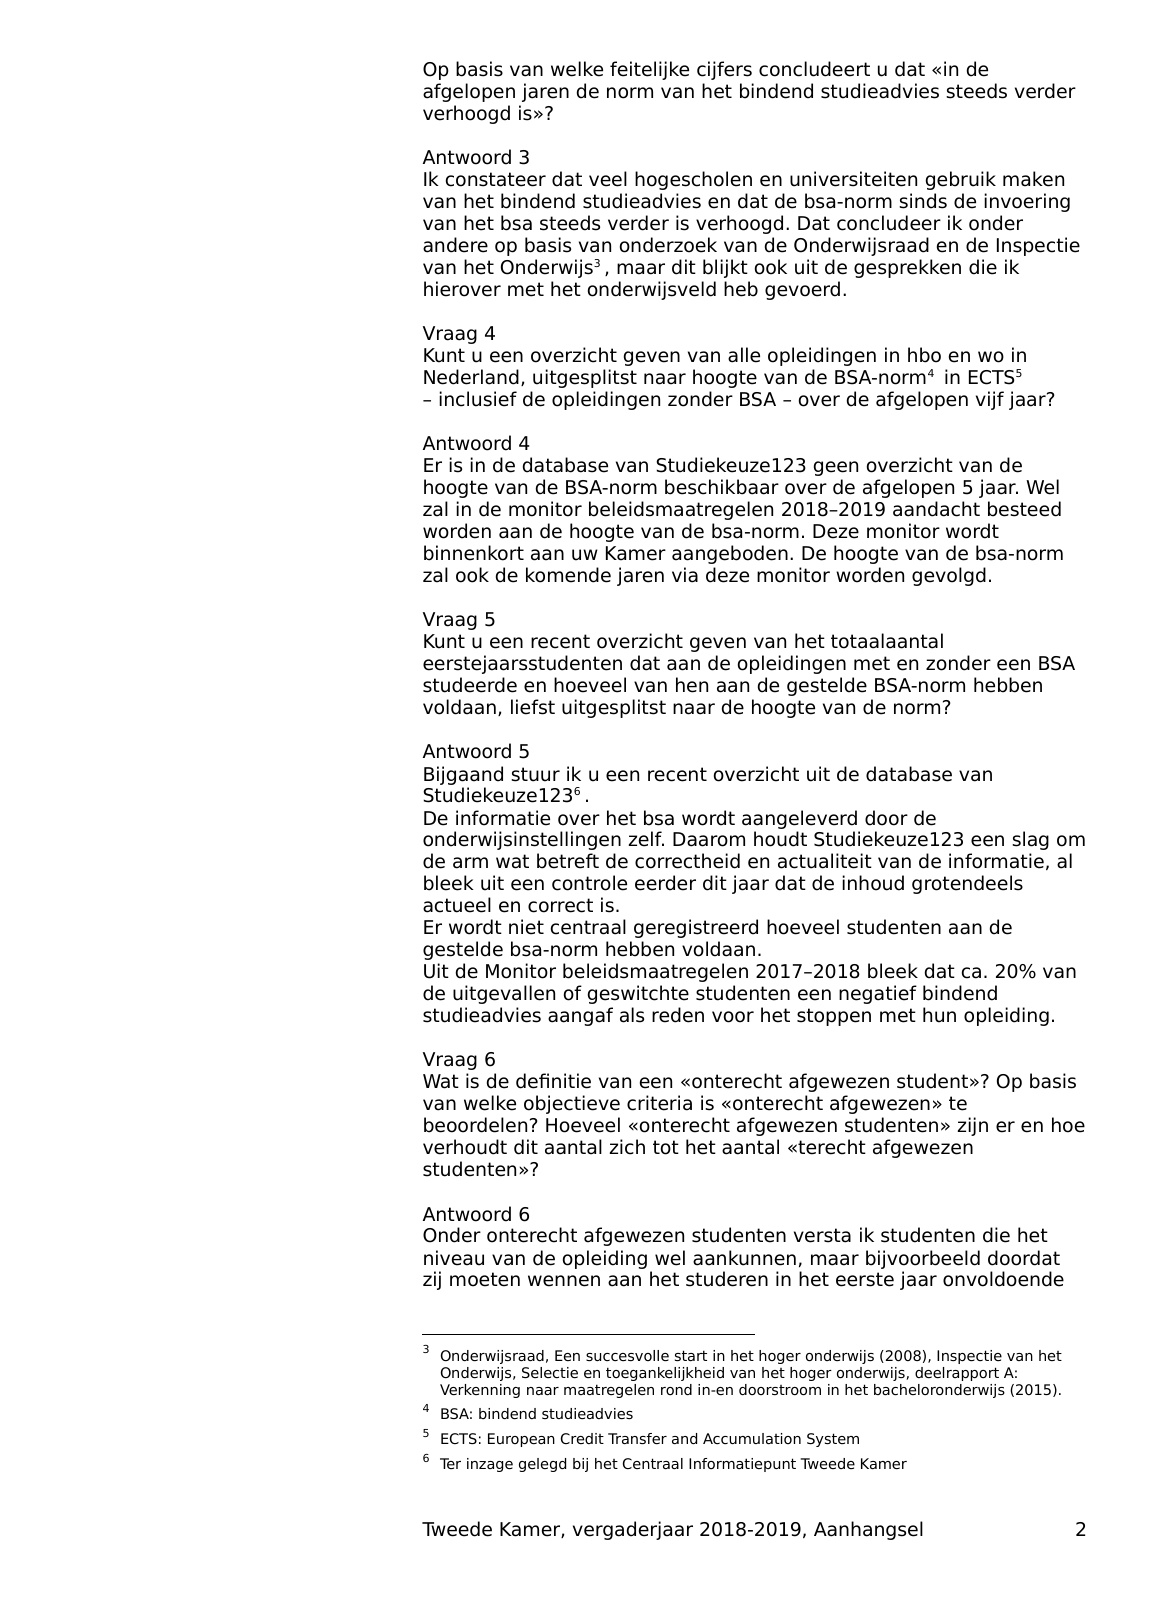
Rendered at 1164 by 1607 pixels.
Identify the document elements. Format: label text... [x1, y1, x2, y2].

text Vraag 5 [422, 609, 1087, 631]
text Er wordt niet centraal geregistreerd hoeveel studenten aan de gestelde bsa-norm hebben voldaan. [422, 917, 1087, 961]
text Onder onterecht afgewezen studenten versta ik studenten die het niveau van de opleiding wel aankunnen, maar bijvoorbeeld doordat zij moeten wennen aan het studeren in het eerste jaar onvoldoende [422, 1225, 1087, 1291]
text Antwoord 6 [422, 1203, 1087, 1225]
text Kunt u een recent overzicht geven van het totaalaantal eerstejaarsstudenten dat aan de opleidingen met en zonder een BSA studeerde en hoeveel van hen aan de gestelde BSA-norm hebben voldaan, liefst uitgesplitst naar de hoogte van de norm? [422, 631, 1087, 719]
text Antwoord 5 [422, 741, 1087, 763]
text Uit de Monitor beleidsmaatregelen 2017–2018 bleek dat ca. 20% van de uitgevallen of geswitchte studenten een negatief bindend studieadvies aangaf als reden voor het stoppen met hun opleiding. [422, 961, 1087, 1027]
text Ik constateer dat veel hogescholen en universiteiten gebruik maken van het bindend studieadvies en dat de bsa-norm sinds de invoering van het bsa steeds verder is verhoogd. Dat concludeer ik onder andere op basis van onderzoek van de Onderwijsraad en de Inspectie van het Onderwijs, maar dit blijkt ook uit de gesprekken die ik hierover met het onderwijsveld heb gevoerd. [422, 169, 1087, 301]
text Ter inzage gelegd bij het Centraal Informatiepunt Tweede Kamer [422, 1452, 1087, 1474]
text Onderwijsraad, Een succesvolle start in het hoger onderwijs (2008), Inspectie van het Onderwijs, Selectie en toegankelijkheid van het hoger onderwijs, deelrapport A: Verkenning naar maatregelen rond in-en doorstroom in het bacheloronderwijs (2015). [422, 1343, 1087, 1399]
text BSA: bindend studieadvies [422, 1402, 1087, 1424]
text Er is in de database van Studiekeuze123 geen overzicht van de hoogte van de BSA-norm beschikbaar over de afgelopen 5 jaar. Wel zal in de monitor beleidsmaatregelen 2018–2019 aandacht besteed worden aan de hoogte van de bsa-norm. Deze monitor wordt binnenkort aan uw Kamer aangeboden. De hoogte van de bsa-norm zal ook de komende jaren via deze monitor worden gevolgd. [422, 455, 1087, 587]
text Kunt u een overzicht geven van alle opleidingen in hbo en wo in Nederland, uitgesplitst naar hoogte van de BSA-norm in ECTS – inclusief de opleidingen zonder BSA – over de afgelopen vijf jaar? [422, 345, 1087, 411]
text Op basis van welke feitelijke cijfers concludeert u dat «in de afgelopen jaren de norm van het bindend studieadvies steeds verder verhoogd is»? [422, 59, 1087, 125]
text Antwoord 4 [422, 433, 1087, 455]
text De informatie over het bsa wordt aangeleverd door de onderwijsinstellingen zelf. Daarom houdt Studiekeuze123 een slag om de arm wat betreft de correctheid en actualiteit van de informatie, al bleek uit een controle eerder dit jaar dat de inhoud grotendeels actueel en correct is. [422, 807, 1087, 917]
text Vraag 6 [422, 1049, 1087, 1071]
text Wat is de definitie van een «onterecht afgewezen student»? Op basis van welke objectieve criteria is «onterecht afgewezen» te beoordelen? Hoeveel «onterecht afgewezen studenten» zijn er en hoe verhoudt dit aantal zich tot het aantal «terecht afgewezen studenten»? [422, 1071, 1087, 1181]
text ECTS: European Credit Transfer and Accumulation System [422, 1427, 1087, 1449]
text Antwoord 3 [422, 147, 1087, 169]
text Bijgaand stuur ik u een recent overzicht uit de database van Studiekeuze123. [422, 763, 1087, 807]
text Vraag 4 [422, 323, 1087, 345]
